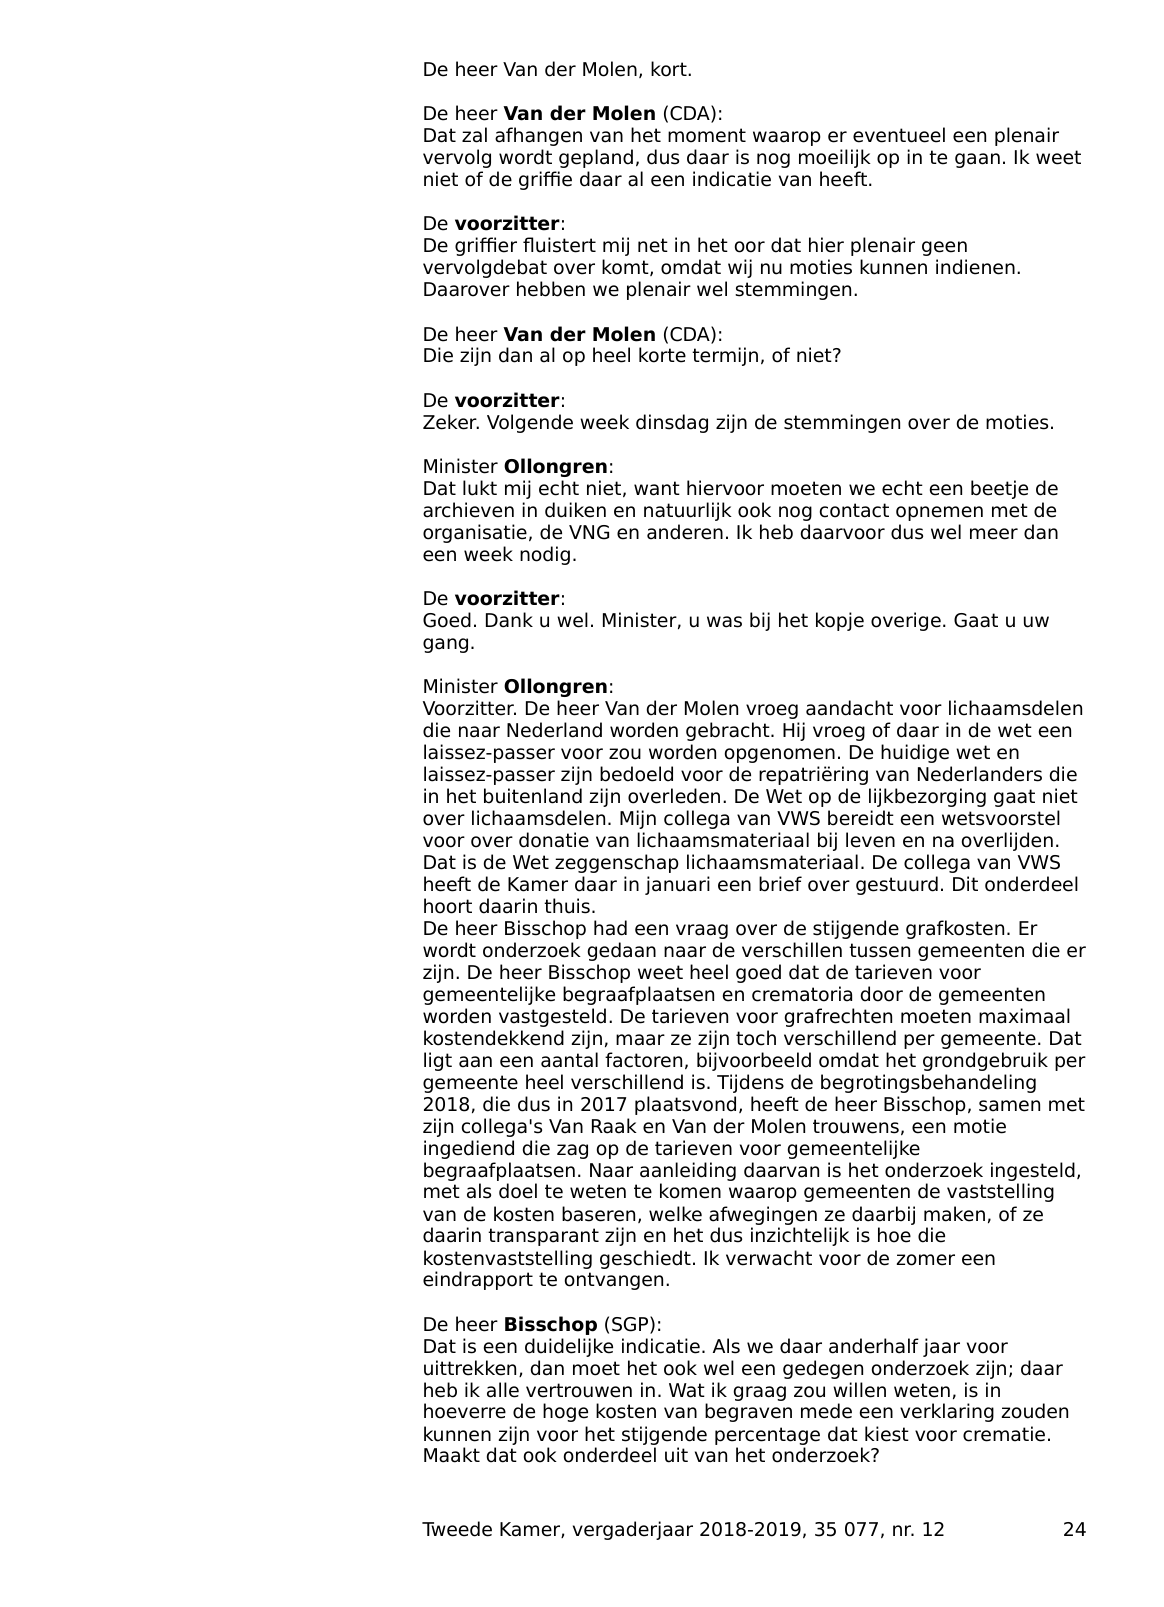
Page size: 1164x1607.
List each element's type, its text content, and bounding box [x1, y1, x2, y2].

text Zeker. Volgende week dinsdag zijn de stemmingen over de moties. [422, 412, 1087, 433]
text De heer Van der Molen (CDA): [422, 103, 1087, 125]
text De heer Bisschop (SGP): [422, 1313, 1087, 1336]
text De heer Van der Molen, kort. [422, 59, 1087, 81]
text De heer Van der Molen (CDA): [422, 323, 1087, 345]
text Goed. Dank u wel. Minister, u was bij het kopje overige. Gaat u uw gang. [422, 610, 1087, 654]
text Voorzitter. De heer Van der Molen vroeg aandacht voor lichaamsdelen die naar Nederland worden gebracht. Hij vroeg of daar in de wet een laissez-passer voor zou worden opgenomen. De huidige wet en laissez-passer zijn bedoeld voor de repatriëring van Nederlanders die in het buitenland zijn overleden. De Wet op de lijkbezorging gaat niet over lichaamsdelen. Mijn collega van VWS bereidt een wetsvoorstel voor over donatie van lichaamsmateriaal bij leven en na overlijden. Dat is de Wet zeggenschap lichaamsmateriaal. De collega van VWS heeft de Kamer daar in januari een brief over gestuurd. Dit onderdeel hoort daarin thuis. [422, 698, 1087, 918]
text Minister Ollongren: [422, 676, 1087, 698]
text De voorzitter: [422, 213, 1087, 235]
text De voorzitter: [422, 588, 1087, 610]
text Dat is een duidelijke indicatie. Als we daar anderhalf jaar voor uittrekken, dan moet het ook wel een gedegen onderzoek zijn; daar heb ik alle vertrouwen in. Wat ik graag zou willen weten, is in hoeverre de hoge kosten van begraven mede een verklaring zouden kunnen zijn voor het stijgende percentage dat kiest voor crematie. Maakt dat ook onderdeel uit van het onderzoek? [422, 1336, 1087, 1467]
text De voorzitter: [422, 389, 1087, 412]
text De heer Bisschop had een vraag over de stijgende grafkosten. Er wordt onderzoek gedaan naar de verschillen tussen gemeenten die er zijn. De heer Bisschop weet heel goed dat de tarieven voor gemeentelijke begraafplaatsen en crematoria door de gemeenten worden vastgesteld. De tarieven voor grafrechten moeten maximaal kostendekkend zijn, maar ze zijn toch verschillend per gemeente. Dat ligt aan een aantal factoren, bijvoorbeeld omdat het grondgebruik per gemeente heel verschillend is. Tijdens de begrotingsbehandeling 2018, die dus in 2017 plaatsvond, heeft de heer Bisschop, samen met zijn collega's Van Raak en Van der Molen trouwens, een motie ingediend die zag op de tarieven voor gemeentelijke begraafplaatsen. Naar aanleiding daarvan is het onderzoek ingesteld, met als doel te weten te komen waarop gemeenten de vaststelling van de kosten baseren, welke afwegingen ze daarbij maken, of ze daarin transparant zijn en het dus inzichtelijk is hoe die kostenvaststelling geschiedt. Ik verwacht voor de zomer een eindrapport te ontvangen. [422, 918, 1087, 1291]
text Dat lukt mij echt niet, want hiervoor moeten we echt een beetje de archieven in duiken en natuurlijk ook nog contact opnemen met de organisatie, de VNG en anderen. Ik heb daarvoor dus wel meer dan een week nodig. [422, 478, 1087, 566]
text De griffier fluistert mij net in het oor dat hier plenair geen vervolgdebat over komt, omdat wij nu moties kunnen indienen. Daarover hebben we plenair wel stemmingen. [422, 235, 1087, 301]
text Dat zal afhangen van het moment waarop er eventueel een plenair vervolg wordt gepland, dus daar is nog moeilijk op in te gaan. Ik weet niet of de griffie daar al een indicatie van heeft. [422, 125, 1087, 191]
text Die zijn dan al op heel korte termijn, of niet? [422, 345, 1087, 367]
text Minister Ollongren: [422, 456, 1087, 478]
